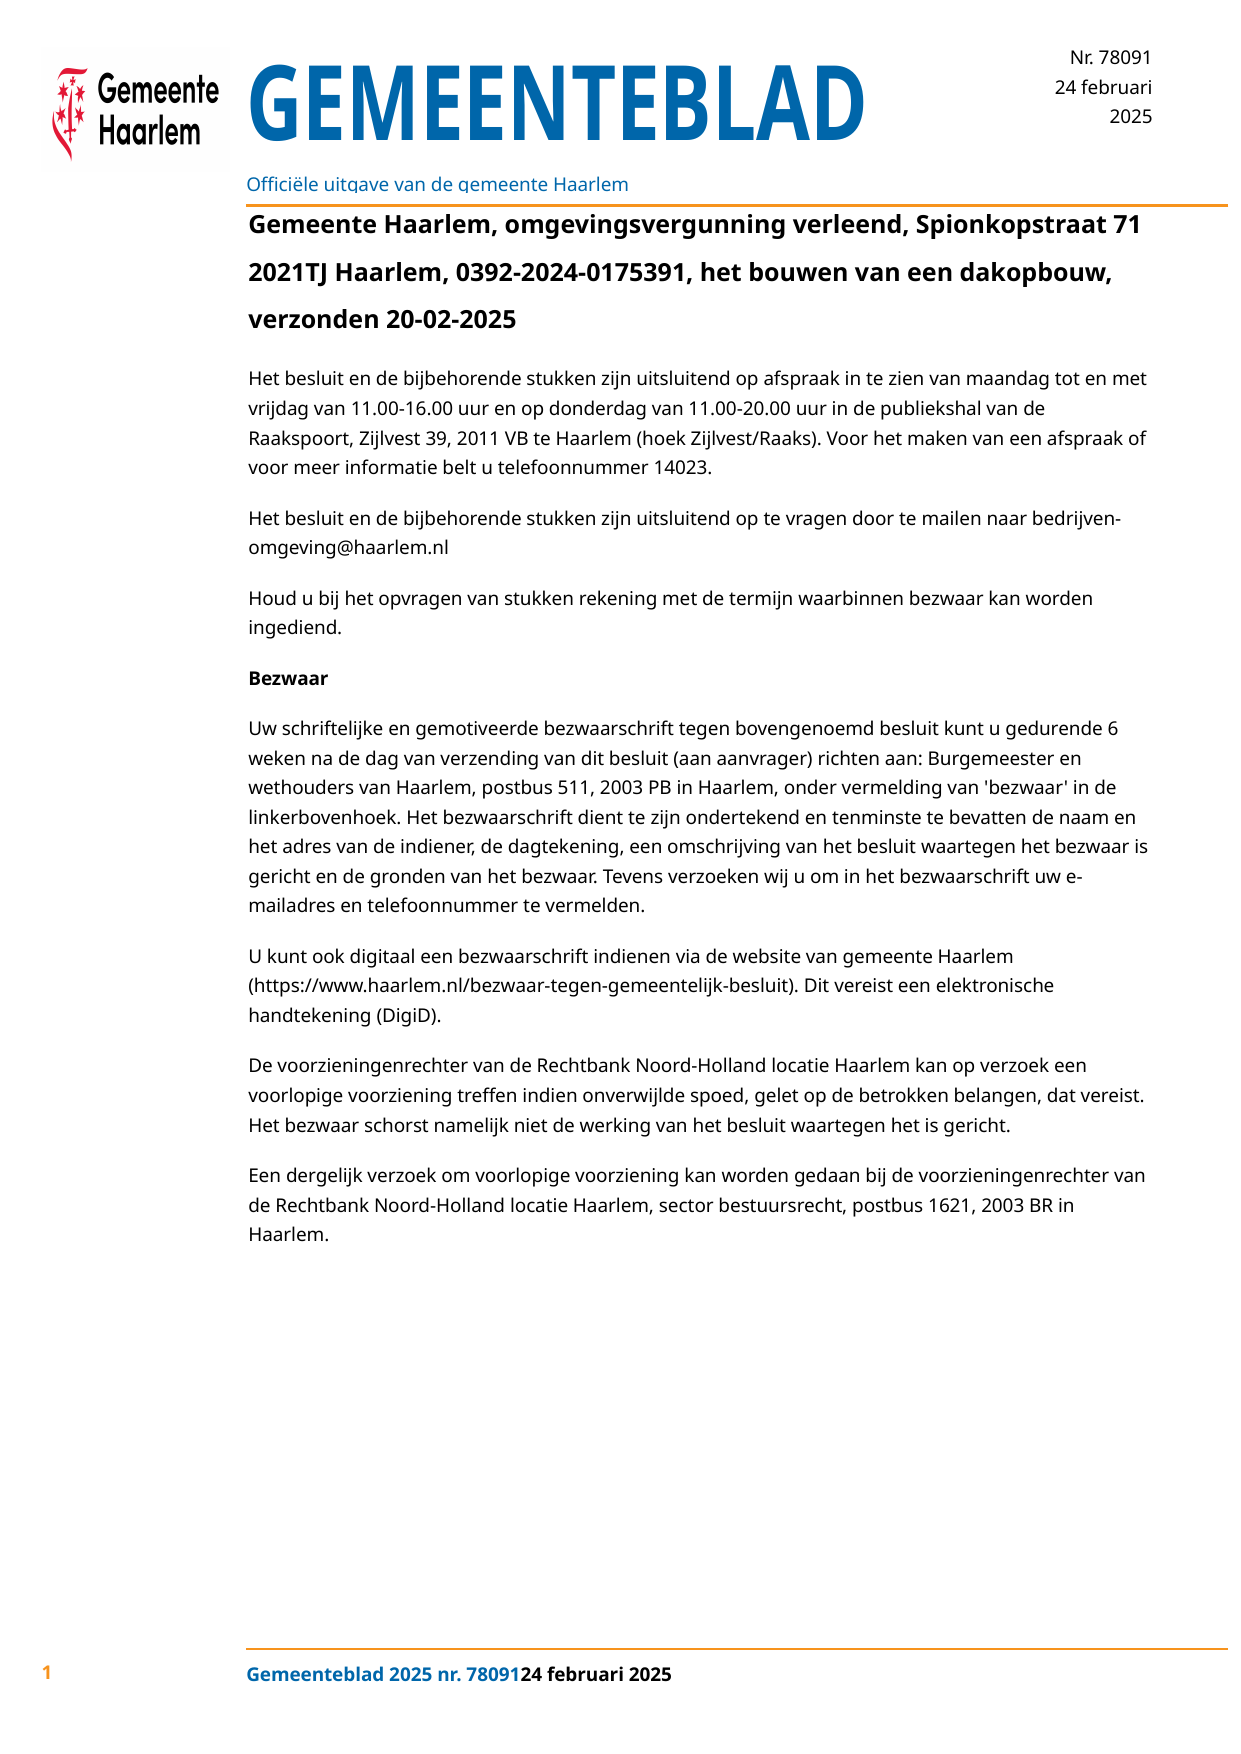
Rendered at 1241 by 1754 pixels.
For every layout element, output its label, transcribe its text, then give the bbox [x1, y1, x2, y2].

text Bezwaar [248, 665, 1152, 690]
picture [41, 47, 231, 172]
text Gemeente Haarlem, omgevingsvergunning verleend, Spionkopstraat 71 2021TJ Haarlem, 0392-2024-0175391, het bouwen van een dakopbouw, verzonden 20-02-2025 [248, 207, 1152, 336]
text Uw schriftelijke en gemotiveerde bezwaarschrift tegen bovengenoemd besluit kunt u gedurende 6 weken na de dag van verzending van dit besluit (aan aanvrager) richten aan: Burgemeester en wethouders van Haarlem, postbus 511, 2003 PB in Haarlem, onder vermelding van 'bezwaar' in de linkerbovenhoek. Het bezwaarschrift dient te zijn ondertekend en tenminste te bevatten de naam en het adres van de indiener, de dagtekening, een omschrijving van het besluit waartegen het bezwaar is gericht en de gronden van het bezwaar. Tevens verzoeken wij u om in het bezwaarschrift uw e-mailadres en telefoonnummer te vermelden. [248, 715, 1152, 918]
text Een dergelijk verzoek om voorlopige voorziening kan worden gedaan bij de voorzieningenrechter van de Rechtbank Noord-Holland locatie Haarlem, sector bestuursrecht, postbus 1621, 2003 BR in Haarlem. [248, 1162, 1152, 1247]
text Het besluit en de bijbehorende stukken zijn uitsluitend op afspraak in te zien van maandag tot en met vrijdag van 11.00-16.00 uur en op donderdag van 11.00-20.00 uur in de publiekshal van de Raakspoort, Zijlvest 39, 2011 VB te Haarlem (hoek Zijlvest/Raaks). Voor het maken van een afspraak of voor meer informatie belt u telefoonnummer 14023. [248, 366, 1152, 480]
text Houd u bij het opvragen van stukken rekening met de termijn waarbinnen bezwaar kan worden ingediend. [248, 585, 1152, 640]
text U kunt ook digitaal een bezwaarschrift indienen via de website van gemeente Haarlem (https://www.haarlem.nl/bezwaar-tegen-gemeentelijk-besluit). Dit vereist een elektronische handtekening (DigiD). [248, 943, 1152, 1028]
text Het besluit en de bijbehorende stukken zijn uitsluitend op te vragen door te mailen naar bedrijven-omgeving@haarlem.nl [248, 505, 1152, 560]
text De voorzieningenrechter van de Rechtbank Noord-Holland locatie Haarlem kan op verzoek een voorlopige voorziening treffen indien onverwijlde spoed, gelet op de betrokken belangen, dat vereist. Het bezwaar schorst namelijk niet de werking van het besluit waartegen het is gericht. [248, 1053, 1152, 1137]
